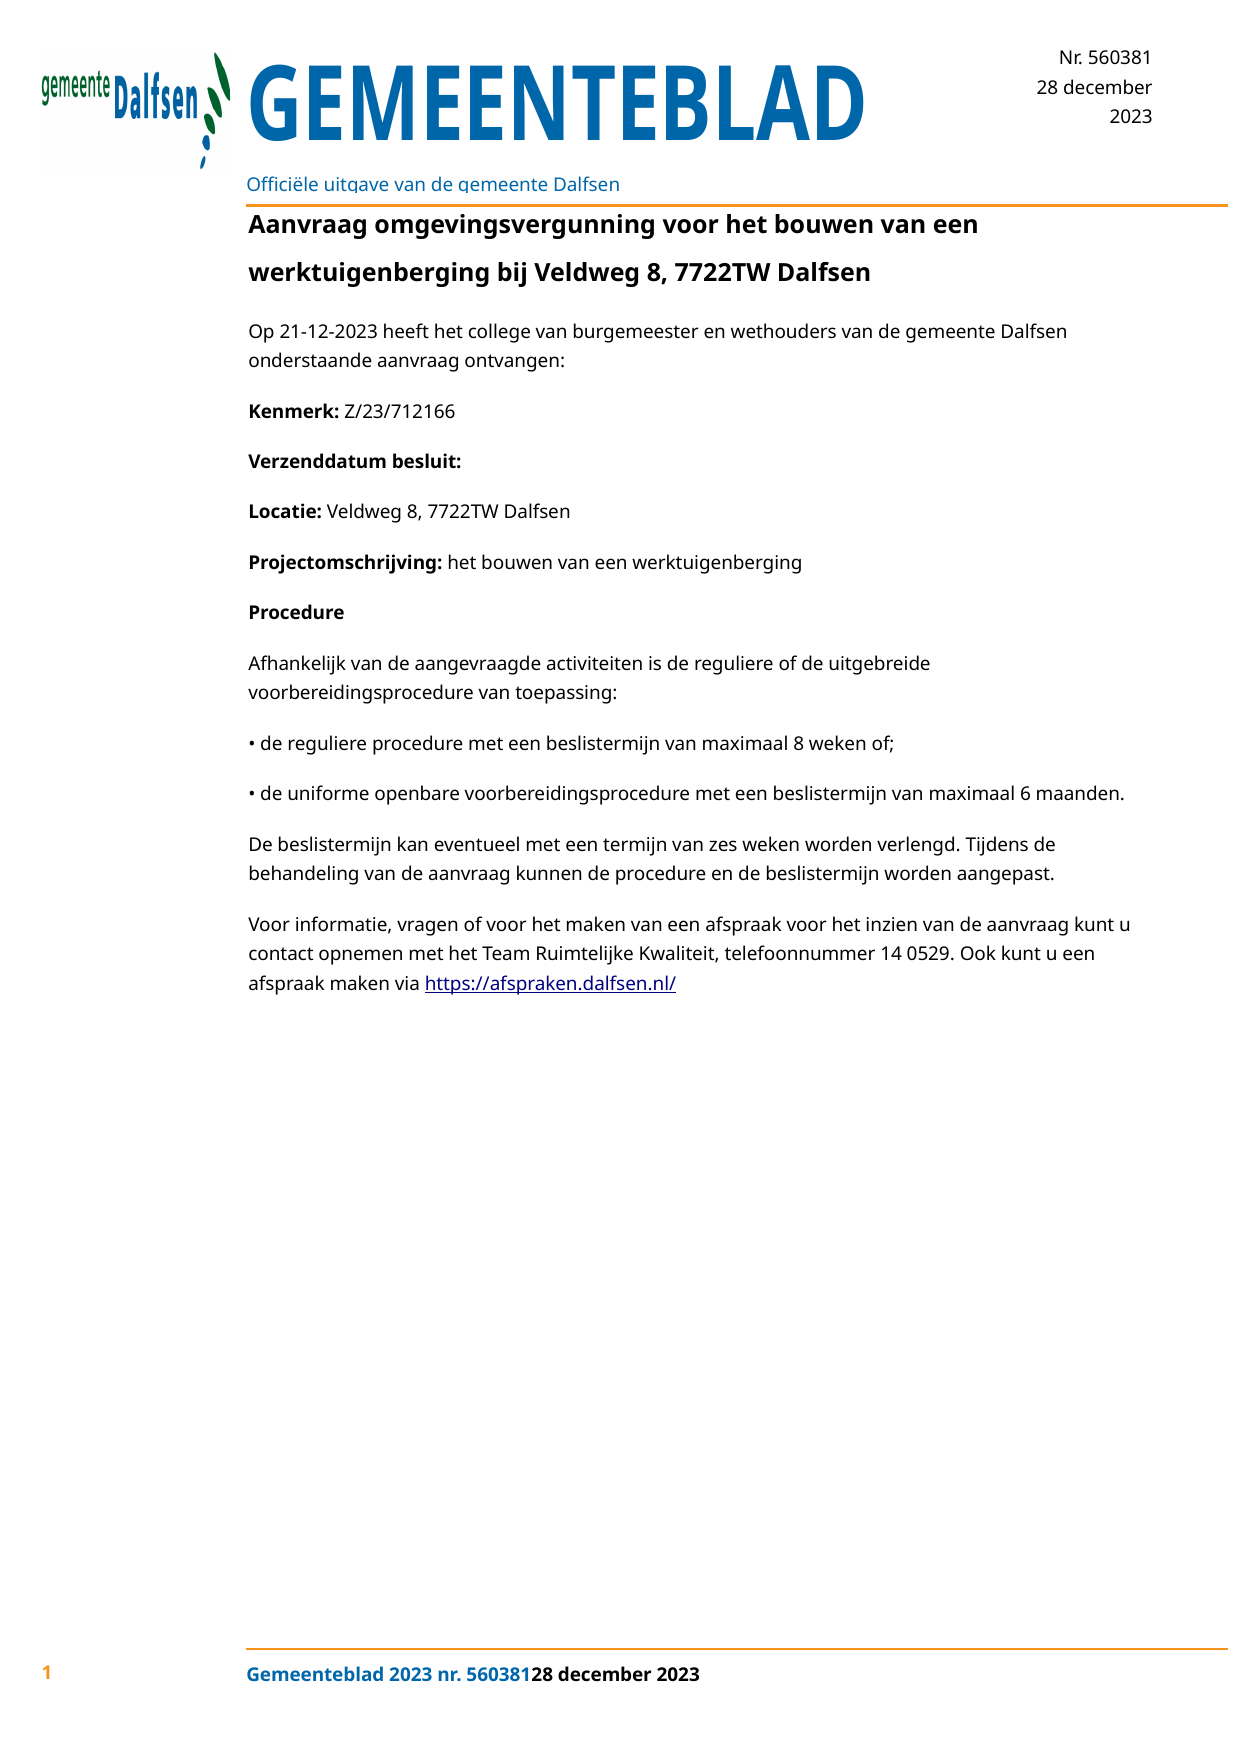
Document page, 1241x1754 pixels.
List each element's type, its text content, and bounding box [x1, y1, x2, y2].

picture [41, 47, 231, 172]
text Verzenddatum besluit: [248, 448, 1152, 474]
text • de reguliere procedure met een beslistermijn van maximaal 8 weken of; [248, 730, 1152, 756]
text • de uniforme openbare voorbereidingsprocedure met een beslistermijn van maximaal 6 maanden. [248, 780, 1152, 806]
text Kenmerk: Z/23/712166 [248, 398, 1152, 424]
text Op 21-12-2023 heeft het college van burgemeester en wethouders van de gemeente Dalfsen onderstaande aanvraag ontvangen: [248, 318, 1152, 373]
text Voor informatie, vragen of voor het maken van een afspraak voor het inzien van de aanvraag kunt u contact opnemen met het Team Ruimtelijke Kwaliteit, telefoonnummer 14 0529. Ook kunt u een afspraak maken via https://afspraken.dalfsen.nl/ [248, 911, 1152, 996]
text Procedure [248, 599, 1152, 625]
text Projectomschrijving: het bouwen van een werktuigenberging [248, 549, 1152, 575]
text De beslistermijn kan eventueel met een termijn van zes weken worden verlengd. Tijdens de behandeling van de aanvraag kunnen de procedure en de beslistermijn worden aangepast. [248, 831, 1152, 886]
text Locatie: Veldweg 8, 7722TW Dalfsen [248, 499, 1152, 524]
text Afhankelijk van de aangevraagde activiteiten is de reguliere of de uitgebreide voorbereidingsprocedure van toepassing: [248, 650, 1152, 705]
text Aanvraag omgevingsvergunning voor het bouwen van een werktuigenberging bij Veldweg 8, 7722TW Dalfsen [248, 207, 1152, 288]
